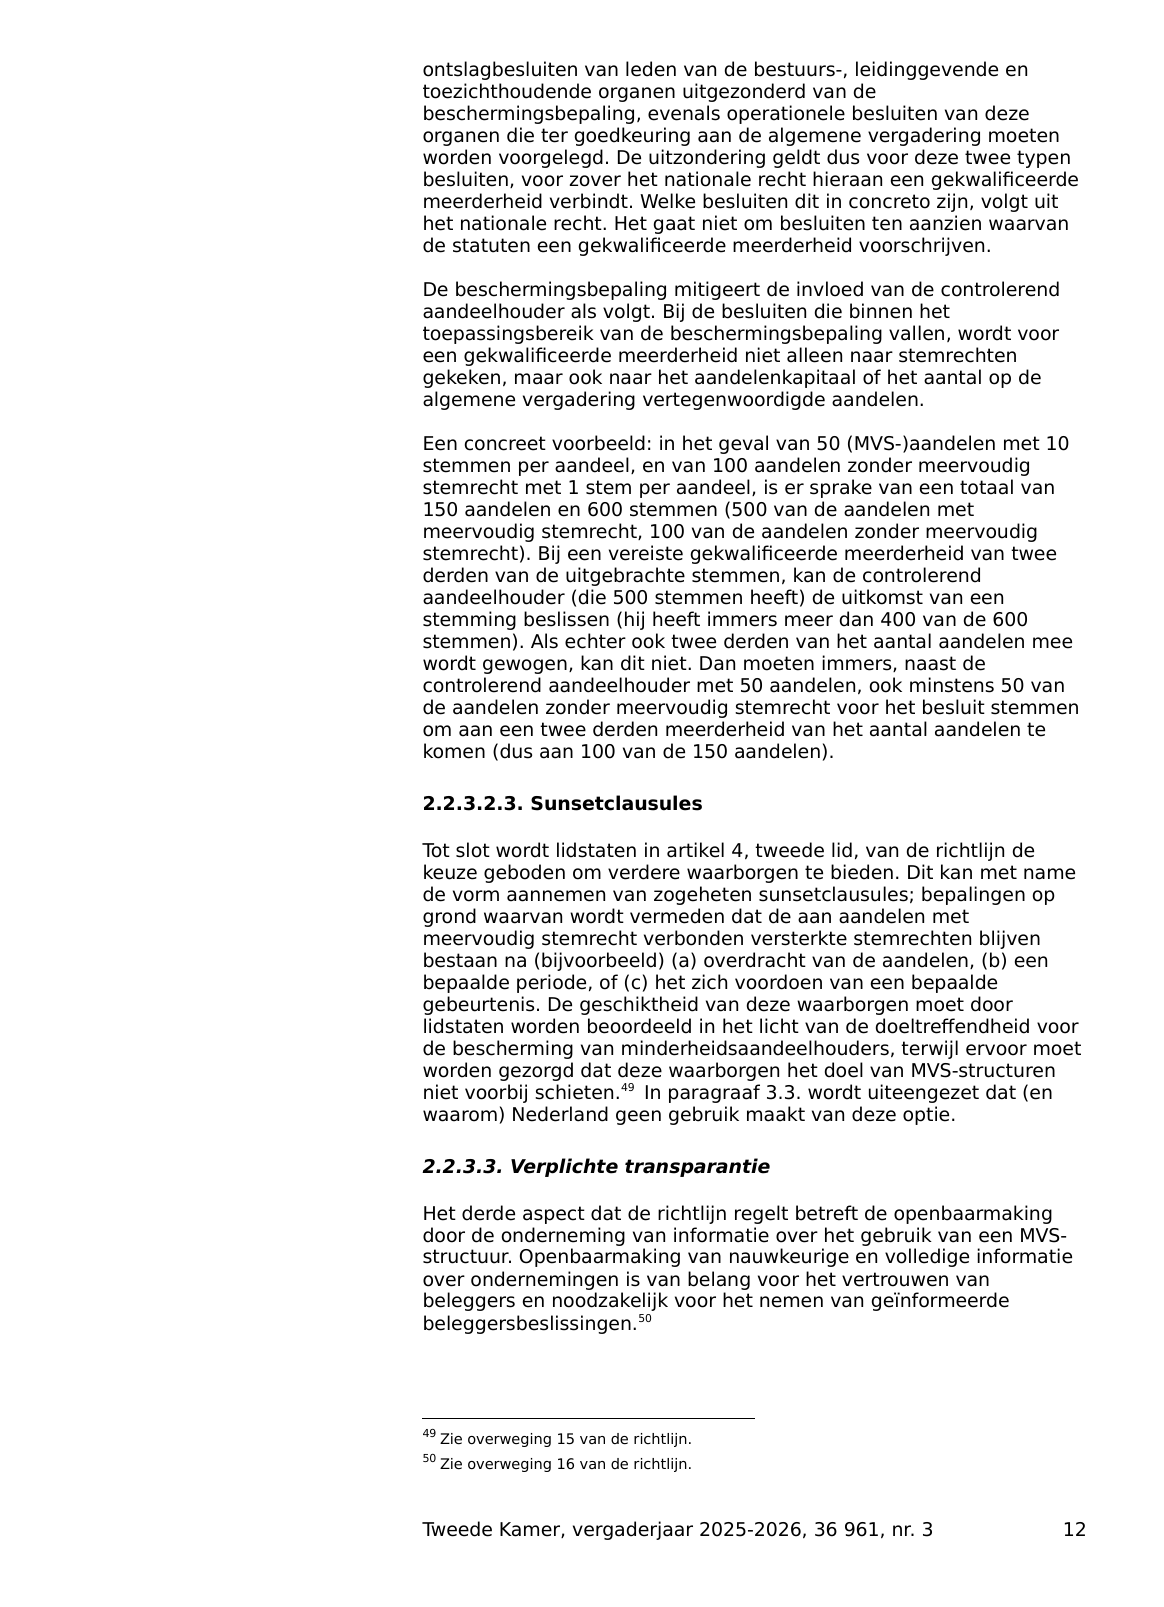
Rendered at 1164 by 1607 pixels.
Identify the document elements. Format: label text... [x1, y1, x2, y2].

text Het derde aspect dat de richtlijn regelt betreft de openbaarmaking door de onderneming van informatie over het gebruik van een MVS-structuur. Openbaarmaking van nauwkeurige en volledige informatie over ondernemingen is van belang voor het vertrouwen van beleggers en noodzakelijk voor het nemen van geïnformeerde beleggersbeslissingen. [422, 1202, 1087, 1334]
text Tot slot wordt lidstaten in artikel 4, tweede lid, van de richtlijn de keuze geboden om verdere waarborgen te bieden. Dit kan met name de vorm aannemen van zogeheten sunsetclausules; bepalingen op grond waarvan wordt vermeden dat de aan aandelen met meervoudig stemrecht verbonden versterkte stemrechten blijven bestaan na (bijvoorbeeld) (a) overdracht van de aandelen, (b) een bepaalde periode, of (c) het zich voordoen van een bepaalde gebeurtenis. De geschiktheid van deze waarborgen moet door lidstaten worden beoordeeld in het licht van de doeltreffendheid voor de bescherming van minderheidsaandeelhouders, terwijl ervoor moet worden gezorgd dat deze waarborgen het doel van MVS-structuren niet voorbij schieten. In paragraaf 3.3. wordt uiteengezet dat (en waarom) Nederland geen gebruik maakt van deze optie. [422, 840, 1087, 1126]
text ontslagbesluiten van leden van de bestuurs-, leidinggevende en toezichthoudende organen uitgezonderd van de beschermingsbepaling, evenals operationele besluiten van deze organen die ter goedkeuring aan de algemene vergadering moeten worden voorgelegd. De uitzondering geldt dus voor deze twee typen besluiten, voor zover het nationale recht hieraan een gekwalificeerde meerderheid verbindt. Welke besluiten dit in concreto zijn, volgt uit het nationale recht. Het gaat niet om besluiten ten aanzien waarvan de statuten een gekwalificeerde meerderheid voorschrijven. [422, 59, 1087, 257]
subtitle 2.2.3.3. Verplichte transparantie [422, 1156, 1087, 1177]
subtitle 2.2.3.2.3. Sunsetclausules [422, 793, 1087, 815]
text Zie overweging 15 van de richtlijn. [422, 1427, 1087, 1449]
text Een concreet voorbeeld: in het geval van 50 (MVS-)aandelen met 10 stemmen per aandeel, en van 100 aandelen zonder meervoudig stemrecht met 1 stem per aandeel, is er sprake van een totaal van 150 aandelen en 600 stemmen (500 van de aandelen met meervoudig stemrecht, 100 van de aandelen zonder meervoudig stemrecht). Bij een vereiste gekwalificeerde meerderheid van twee derden van de uitgebrachte stemmen, kan de controlerend aandeelhouder (die 500 stemmen heeft) de uitkomst van een stemming beslissen (hij heeft immers meer dan 400 van de 600 stemmen). Als echter ook twee derden van het aantal aandelen mee wordt gewogen, kan dit niet. Dan moeten immers, naast de controlerend aandeelhouder met 50 aandelen, ook minstens 50 van de aandelen zonder meervoudig stemrecht voor het besluit stemmen om aan een twee derden meerderheid van het aantal aandelen te komen (dus aan 100 van de 150 aandelen). [422, 433, 1087, 763]
text De beschermingsbepaling mitigeert de invloed van de controlerend aandeelhouder als volgt. Bij de besluiten die binnen het toepassingsbereik van de beschermingsbepaling vallen, wordt voor een gekwalificeerde meerderheid niet alleen naar stemrechten gekeken, maar ook naar het aandelenkapitaal of het aantal op de algemene vergadering vertegenwoordigde aandelen. [422, 279, 1087, 411]
text Zie overweging 16 van de richtlijn. [422, 1452, 1087, 1474]
